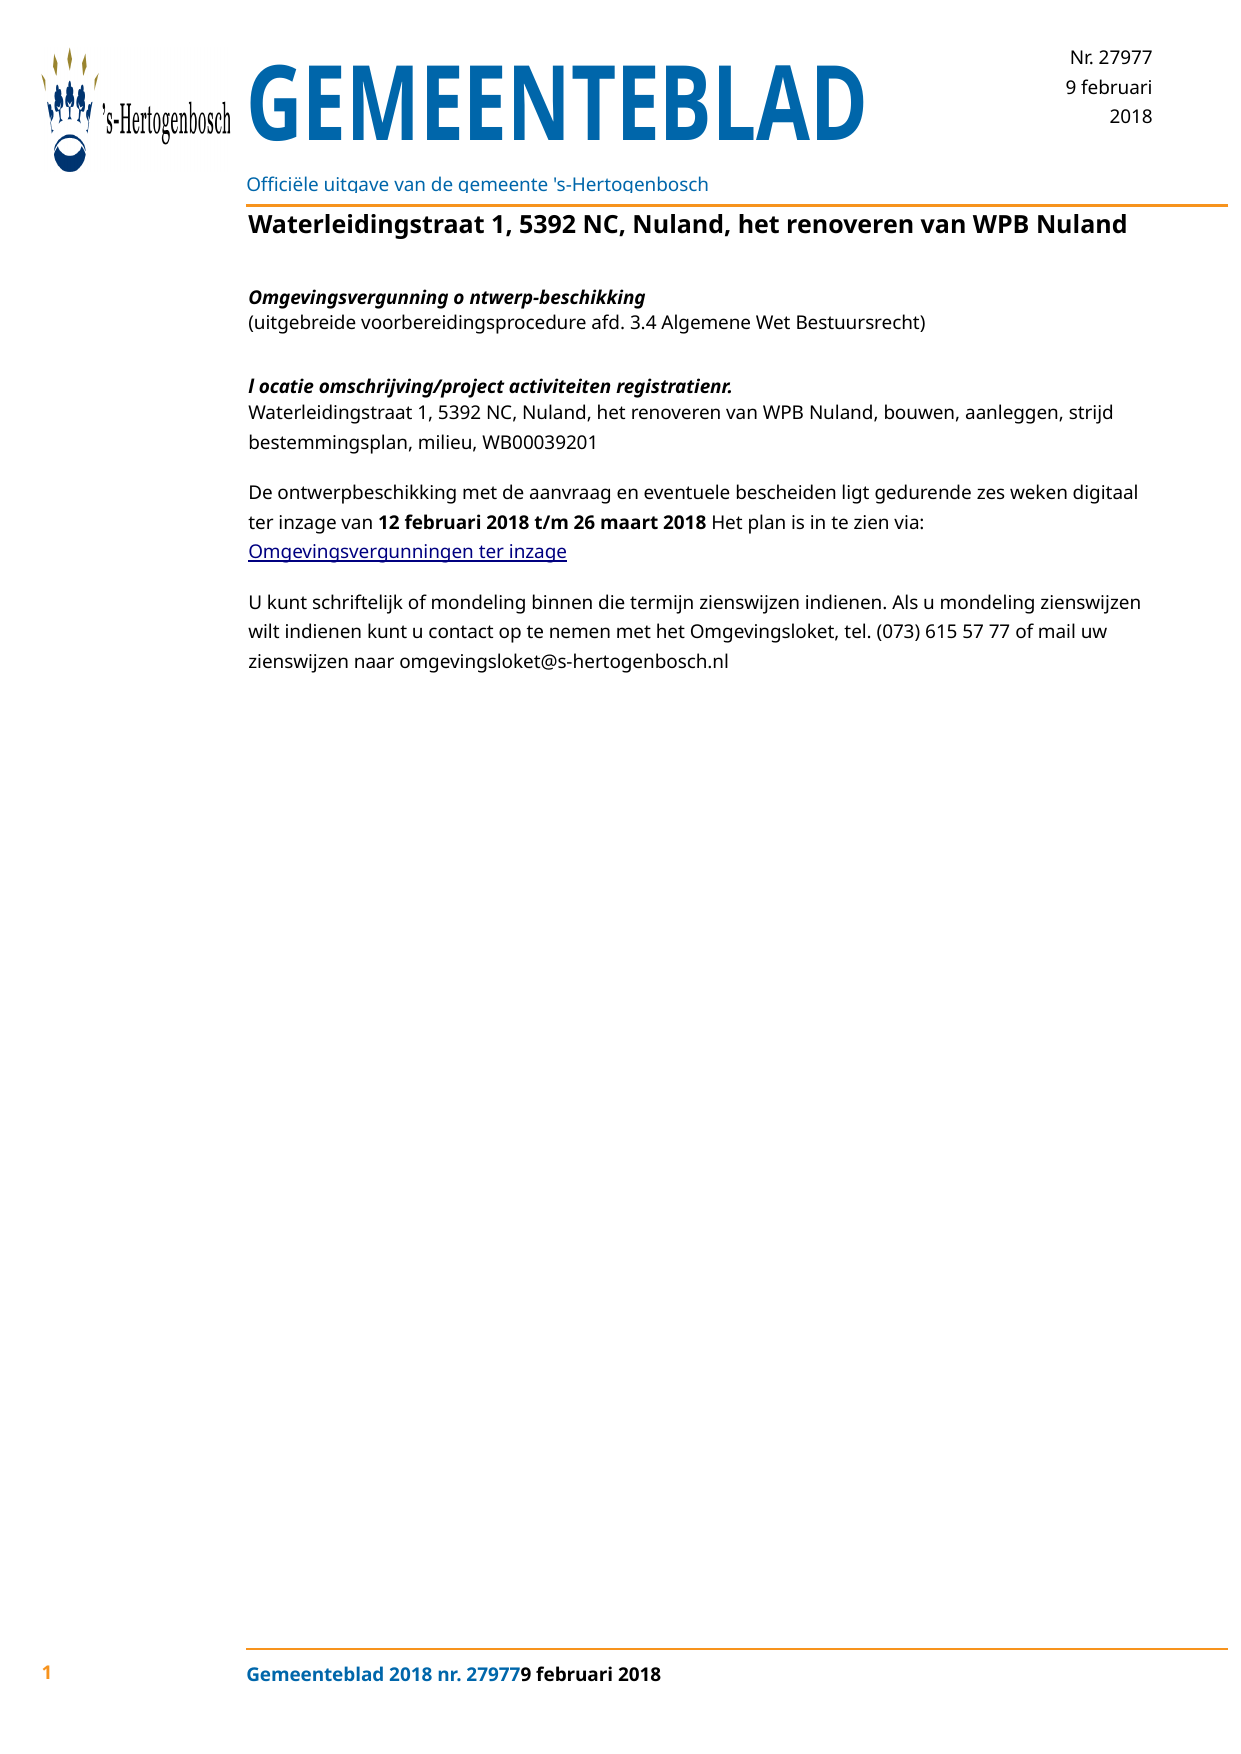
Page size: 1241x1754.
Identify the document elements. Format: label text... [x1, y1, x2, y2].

picture [41, 47, 231, 172]
text Omgevingsvergunning o ntwerp-beschikking [248, 284, 1152, 309]
text Waterleidingstraat 1, 5392 NC, Nuland, het renoveren van WPB Nuland [248, 207, 1152, 241]
text U kunt schriftelijk of mondeling binnen die termijn zienswijzen indienen. Als u mondeling zienswijzen wilt indienen kunt u contact op te nemen met het Omgevingsloket, tel. (073) 615 57 77 of mail uw zienswijzen naar omgevingsloket@s-hertogenbosch.nl [248, 589, 1152, 674]
text Waterleidingstraat 1, 5392 NC, Nuland, het renoveren van WPB Nuland, bouwen, aanleggen, strijd bestemmingsplan, milieu, WB00039201 [248, 399, 1152, 454]
text l ocatie omschrijving/project activiteiten registratienr. [248, 373, 1152, 399]
text (uitgebreide voorbereidingsprocedure afd. 3.4 Algemene Wet Bestuursrecht) [248, 309, 1152, 335]
text De ontwerpbeschikking met de aanvraag en eventuele bescheiden ligt gedurende zes weken digitaal ter inzage van 12 februari 2018 t/m 26 maart 2018 Het plan is in te zien via: Omgevingsvergunningen ter inzage [248, 479, 1152, 564]
